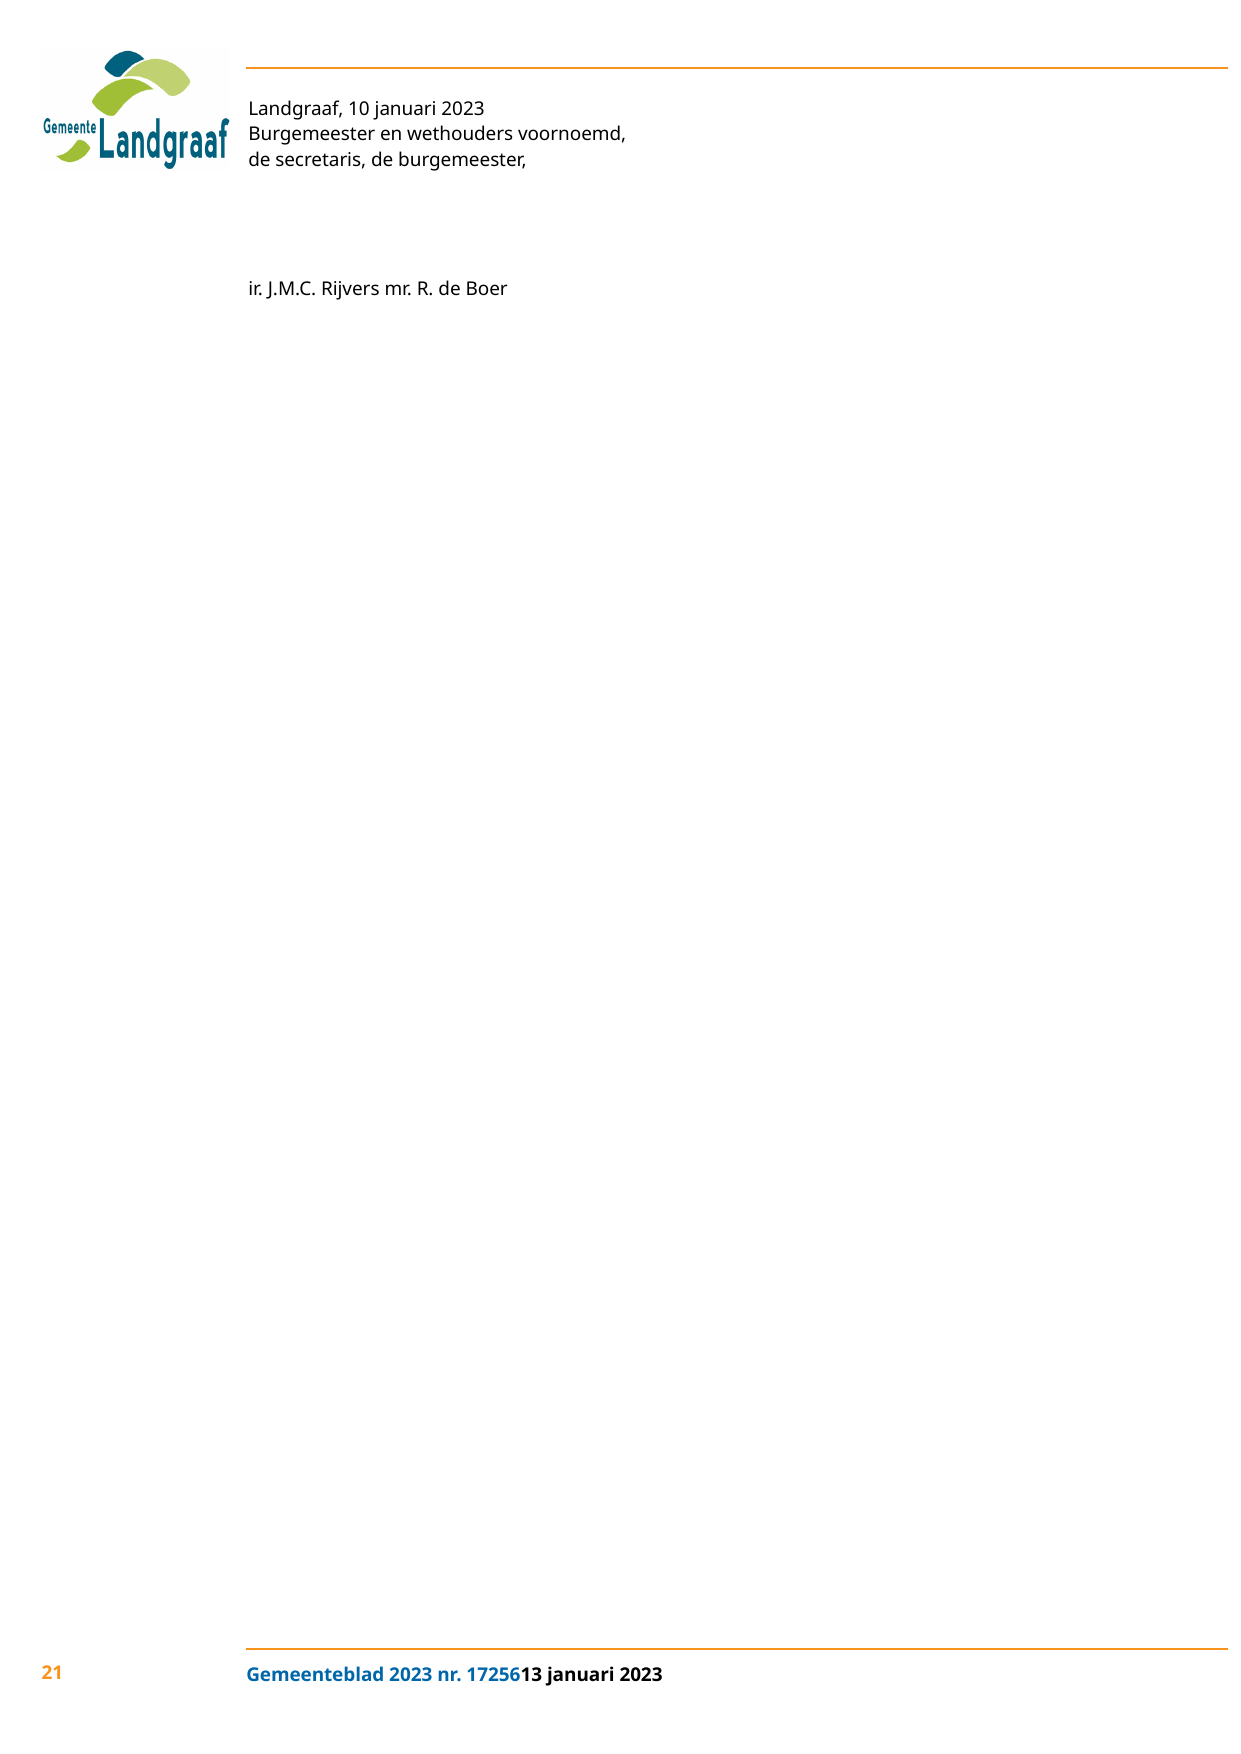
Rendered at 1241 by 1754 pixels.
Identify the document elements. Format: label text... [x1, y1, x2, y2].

picture [41, 47, 231, 172]
text de secretaris, de burgemeester, [248, 146, 1152, 172]
text ir. J.M.C. Rijvers mr. R. de Boer [248, 275, 1152, 301]
text Burgemeester en wethouders voornoemd, [248, 121, 1152, 146]
text Landgraaf, 10 januari 2023 [248, 95, 1152, 121]
